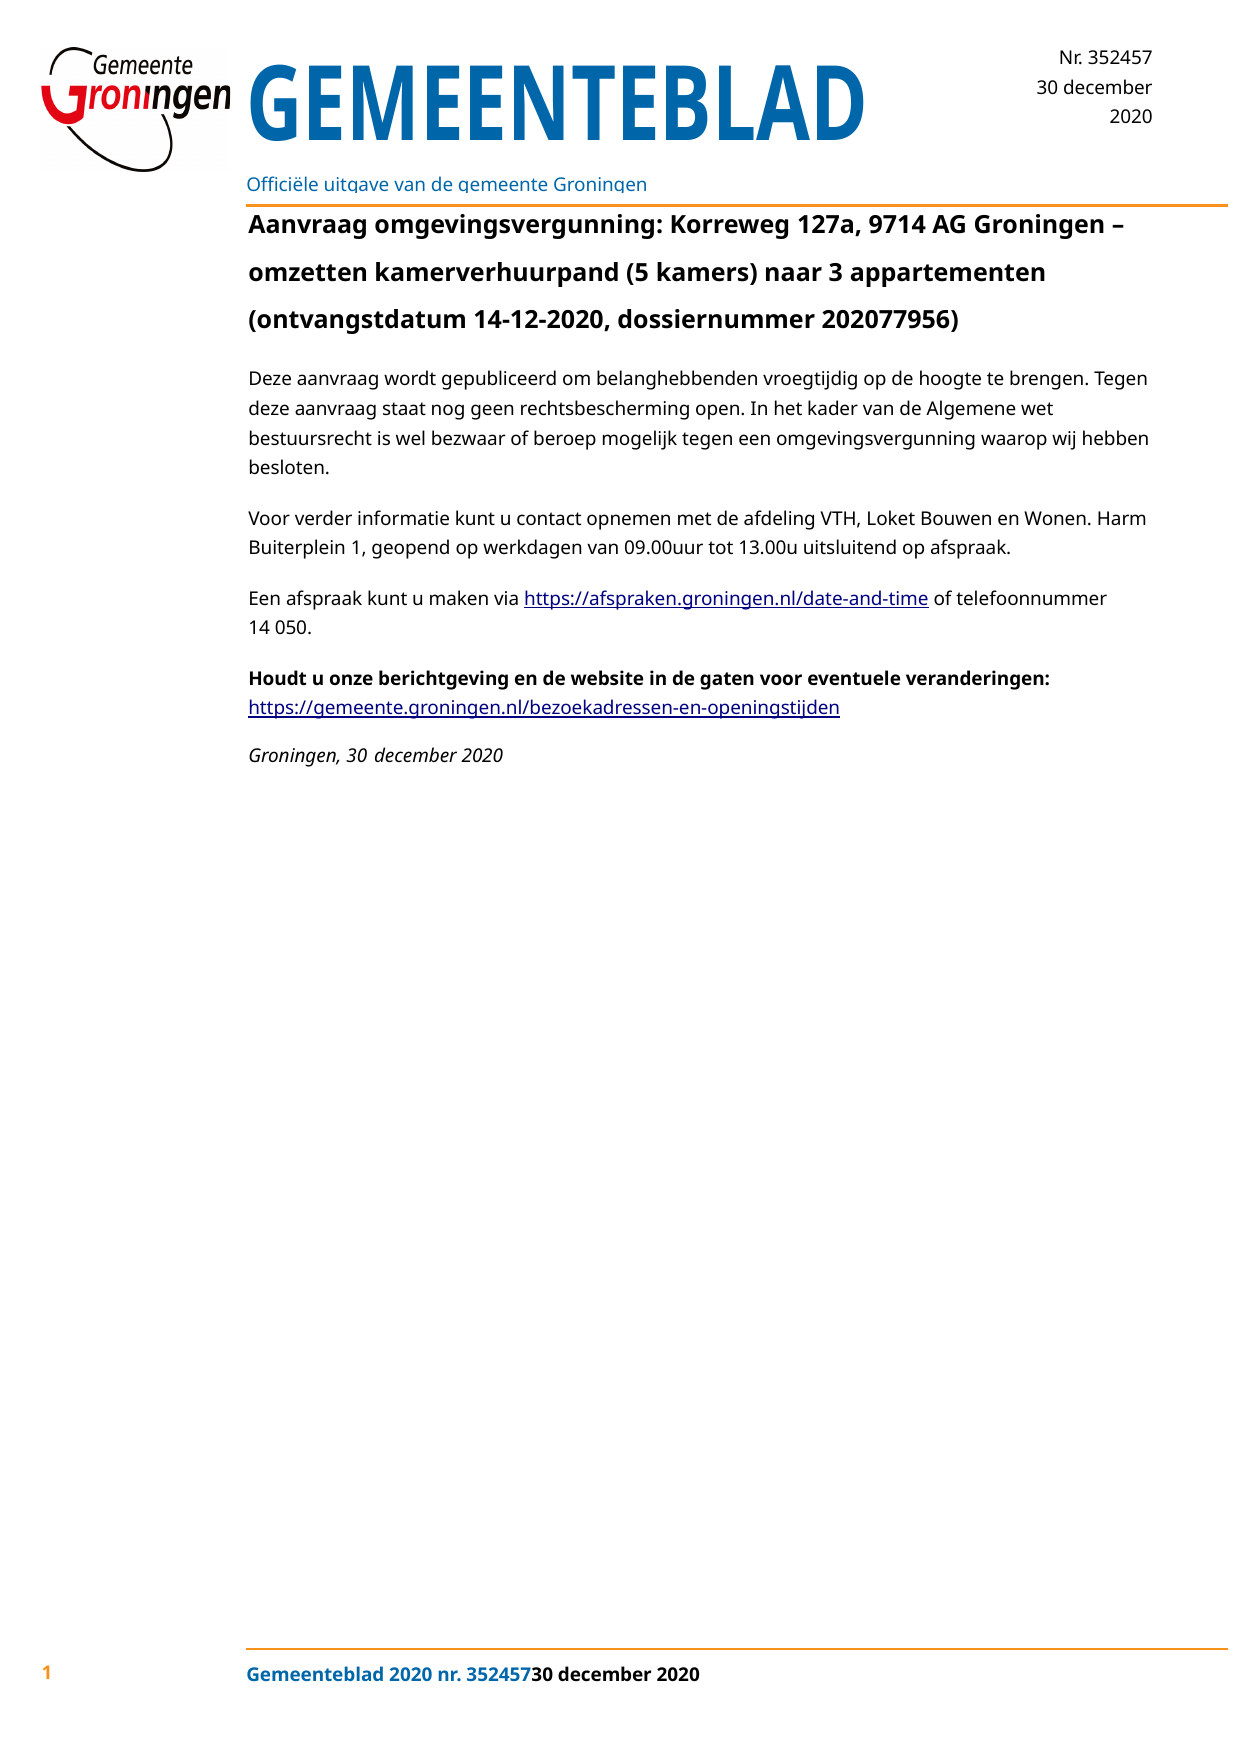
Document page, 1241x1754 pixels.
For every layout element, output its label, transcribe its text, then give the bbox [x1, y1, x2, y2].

text Voor verder informatie kunt u contact opnemen met de afdeling VTH, Loket Bouwen en Wonen. Harm Buiterplein 1, geopend op werkdagen van 09.00uur tot 13.00u uitsluitend op afspraak. [248, 505, 1152, 560]
picture [41, 47, 231, 172]
text Aanvraag omgevingsvergunning: Korreweg 127a, 9714 AG Groningen – omzetten kamerverhuurpand (5 kamers) naar 3 appartementen (ontvangstdatum 14-12-2020, dossiernummer 202077956) [248, 207, 1152, 336]
text Groningen, 30 december 2020 [248, 742, 1152, 768]
text Houdt u onze berichtgeving en de website in de gaten voor eventuele veranderingen: https://gemeente.groningen.nl/bezoekadressen-en-openingstijden [248, 665, 1152, 720]
text Deze aanvraag wordt gepubliceerd om belanghebbenden vroegtijdig op de hoogte te brengen. Tegen deze aanvraag staat nog geen rechtsbescherming open. In het kader van de Algemene wet bestuursrecht is wel bezwaar of beroep mogelijk tegen een omgevingsvergunning waarop wij hebben besloten. [248, 366, 1152, 480]
text Een afspraak kunt u maken via https://afspraken.groningen.nl/date-and-time of telefoonnummer 14 050. [248, 585, 1152, 640]
